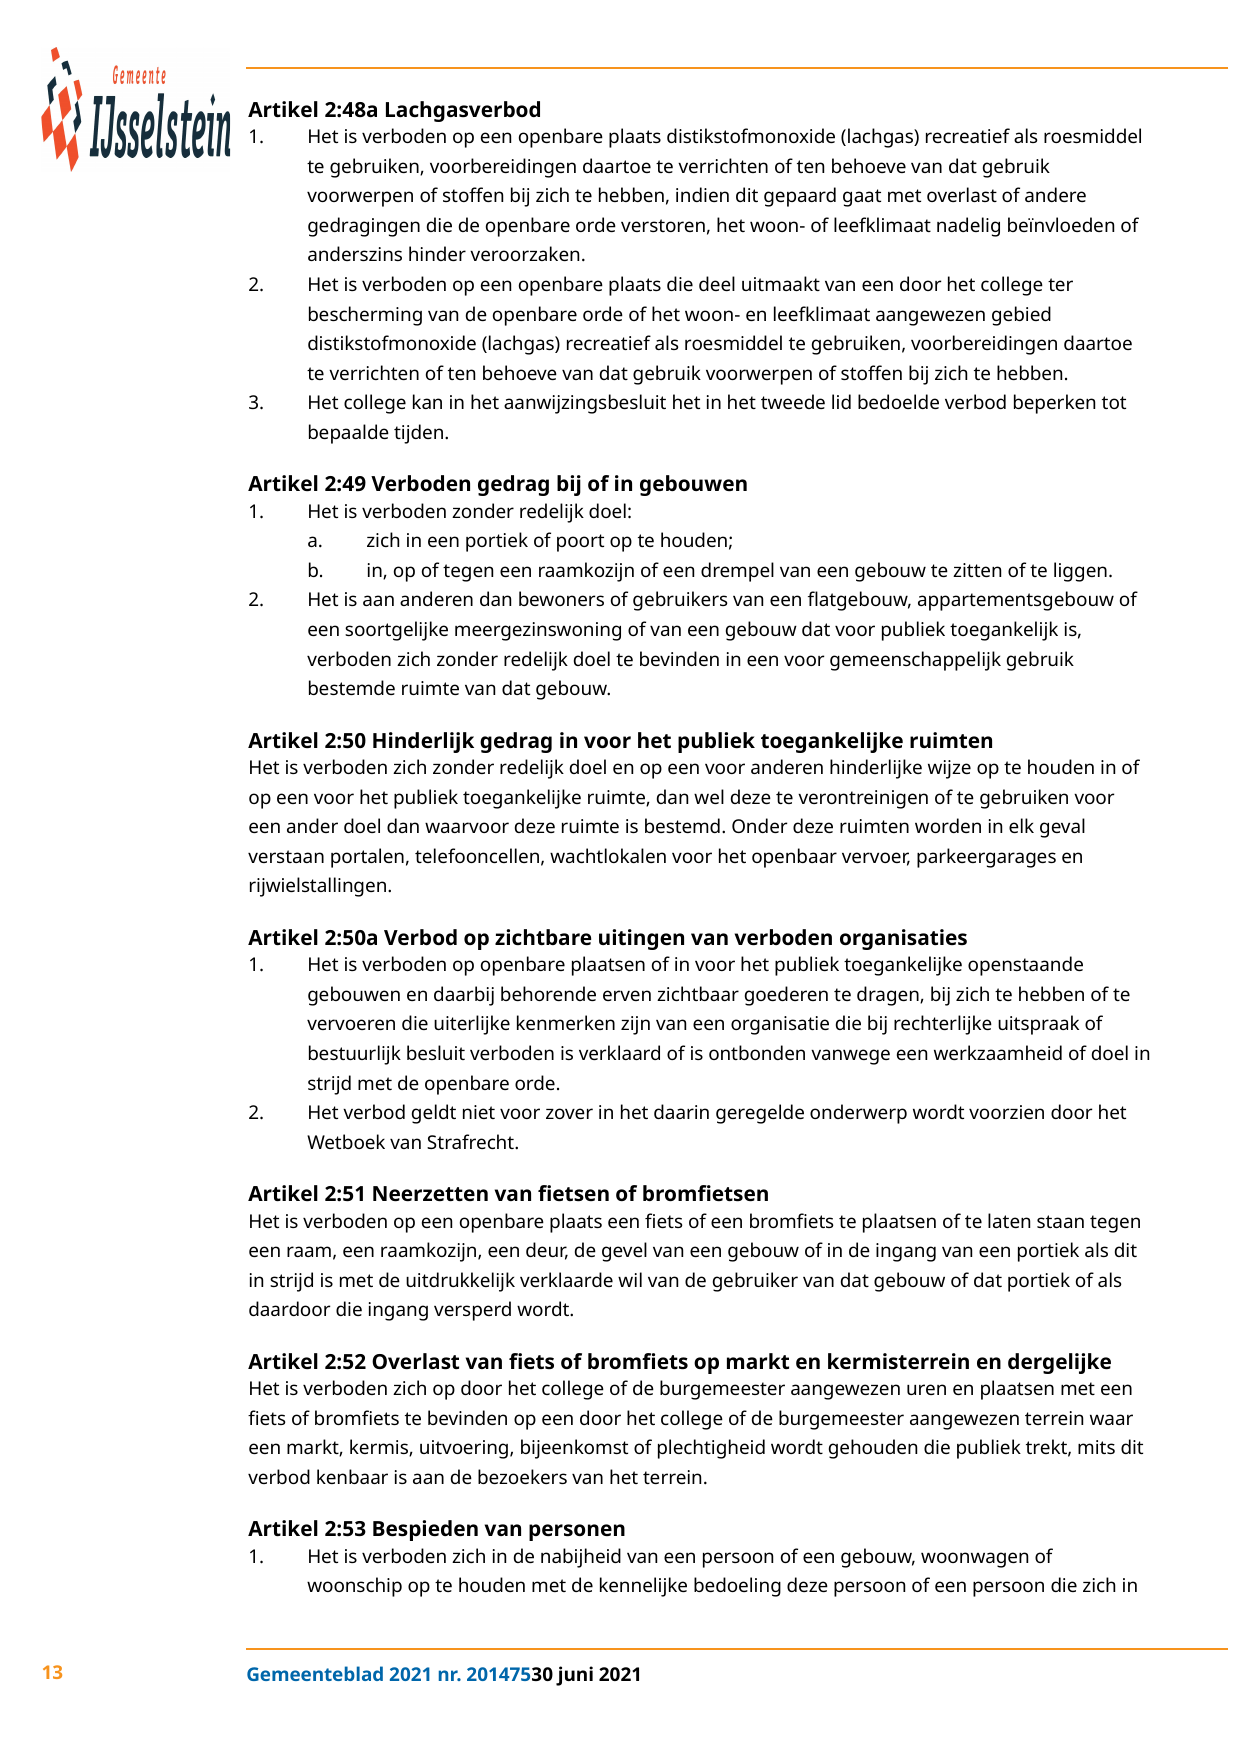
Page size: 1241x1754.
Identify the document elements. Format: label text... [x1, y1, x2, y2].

list Het is verboden op openbare plaatsen of in voor het publiek toegankelijke openstaande gebouwen en daarbij behorende erven zichtbaar goederen te dragen, bij zich te hebben of te vervoeren die uiterlijke kenmerken zijn van een organisatie die bij rechterlijke uitspraak of bestuurlijk besluit verboden is verklaard of is ontbonden vanwege een werkzaamheid of doel in strijd met de openbare orde. [248, 951, 1152, 1096]
list Het is verboden zich in de nabijheid van een persoon of een gebouw, woonwagen of woonschip op te houden met de kennelijke bedoeling deze persoon of een persoon die zich in [248, 1543, 1152, 1598]
list Het college kan in het aanwijzingsbesluit het in het tweede lid bedoelde verbod beperken tot bepaalde tijden. [248, 389, 1152, 445]
list in, op of tegen een raamkozijn of een drempel van een gebouw te zitten of te liggen. [307, 557, 1152, 583]
text Artikel 2:48a Lachgasverbod [248, 95, 1152, 123]
text Het is verboden op een openbare plaats een fiets of een bromfiets te plaatsen of te laten staan tegen een raam, een raamkozijn, een deur, de gevel van een gebouw of in de ingang van een portiek als dit in strijd is met de uitdrukkelijk verklaarde wil van de gebruiker van dat gebouw of dat portiek of als daardoor die ingang versperd wordt. [248, 1208, 1152, 1322]
list Het is verboden op een openbare plaats die deel uitmaakt van een door het college ter bescherming van de openbare orde of het woon- en leefklimaat aangewezen gebied distikstofmonoxide (lachgas) recreatief als roesmiddel te gebruiken, voorbereidingen daartoe te verrichten of ten behoeve van dat gebruik voorwerpen of stoffen bij zich te hebben. [248, 271, 1152, 386]
text Artikel 2:50a Verbod op zichtbare uitingen van verboden organisaties [248, 923, 1152, 951]
text Artikel 2:52 Overlast van fiets of bromfiets op markt en kermisterrein en dergelijke [248, 1347, 1152, 1375]
list Het verbod geldt niet voor zover in het daarin geregelde onderwerp wordt voorzien door het Wetboek van Strafrecht. [248, 1099, 1152, 1155]
text Artikel 2:53 Bespieden van personen [248, 1514, 1152, 1543]
list Het is verboden zonder redelijk doel: [248, 498, 1152, 524]
list Het is verboden op een openbare plaats distikstofmonoxide (lachgas) recreatief als roesmiddel te gebruiken, voorbereidingen daartoe te verrichten of ten behoeve van dat gebruik voorwerpen of stoffen bij zich te hebben, indien dit gepaard gaat met overlast of andere gedragingen die de openbare orde verstoren, het woon- of leefklimaat nadelig beïnvloeden of anderszins hinder veroorzaken. [248, 123, 1152, 267]
list zich in een portiek of poort op te houden; [307, 527, 1152, 553]
text Het is verboden zich op door het college of de burgemeester aangewezen uren en plaatsen met een fiets of bromfiets te bevinden op een door het college of de burgemeester aangewezen terrein waar een markt, kermis, uitvoering, bijeenkomst of plechtigheid wordt gehouden die publiek trekt, mits dit verbod kenbaar is aan de bezoekers van het terrein. [248, 1375, 1152, 1490]
text Artikel 2:49 Verboden gedrag bij of in gebouwen [248, 469, 1152, 498]
picture [41, 47, 231, 172]
text Artikel 2:51 Neerzetten van fietsen of bromfietsen [248, 1179, 1152, 1208]
text Het is verboden zich zonder redelijk doel en op een voor anderen hinderlijke wijze op te houden in of op een voor het publiek toegankelijke ruimte, dan wel deze te verontreinigen of te gebruiken voor een ander doel dan waarvoor deze ruimte is bestemd. Onder deze ruimten worden in elk geval verstaan portalen, telefooncellen, wachtlokalen voor het openbaar vervoer, parkeergarages en rijwielstallingen. [248, 754, 1152, 898]
text Artikel 2:50 Hinderlijk gedrag in voor het publiek toegankelijke ruimten [248, 726, 1152, 754]
list Het is aan anderen dan bewoners of gebruikers van een flatgebouw, appartementsgebouw of een soortgelijke meergezinswoning of van een gebouw dat voor publiek toegankelijk is, verboden zich zonder redelijk doel te bevinden in een voor gemeenschappelijk gebruik bestemde ruimte van dat gebouw. [248, 587, 1152, 701]
